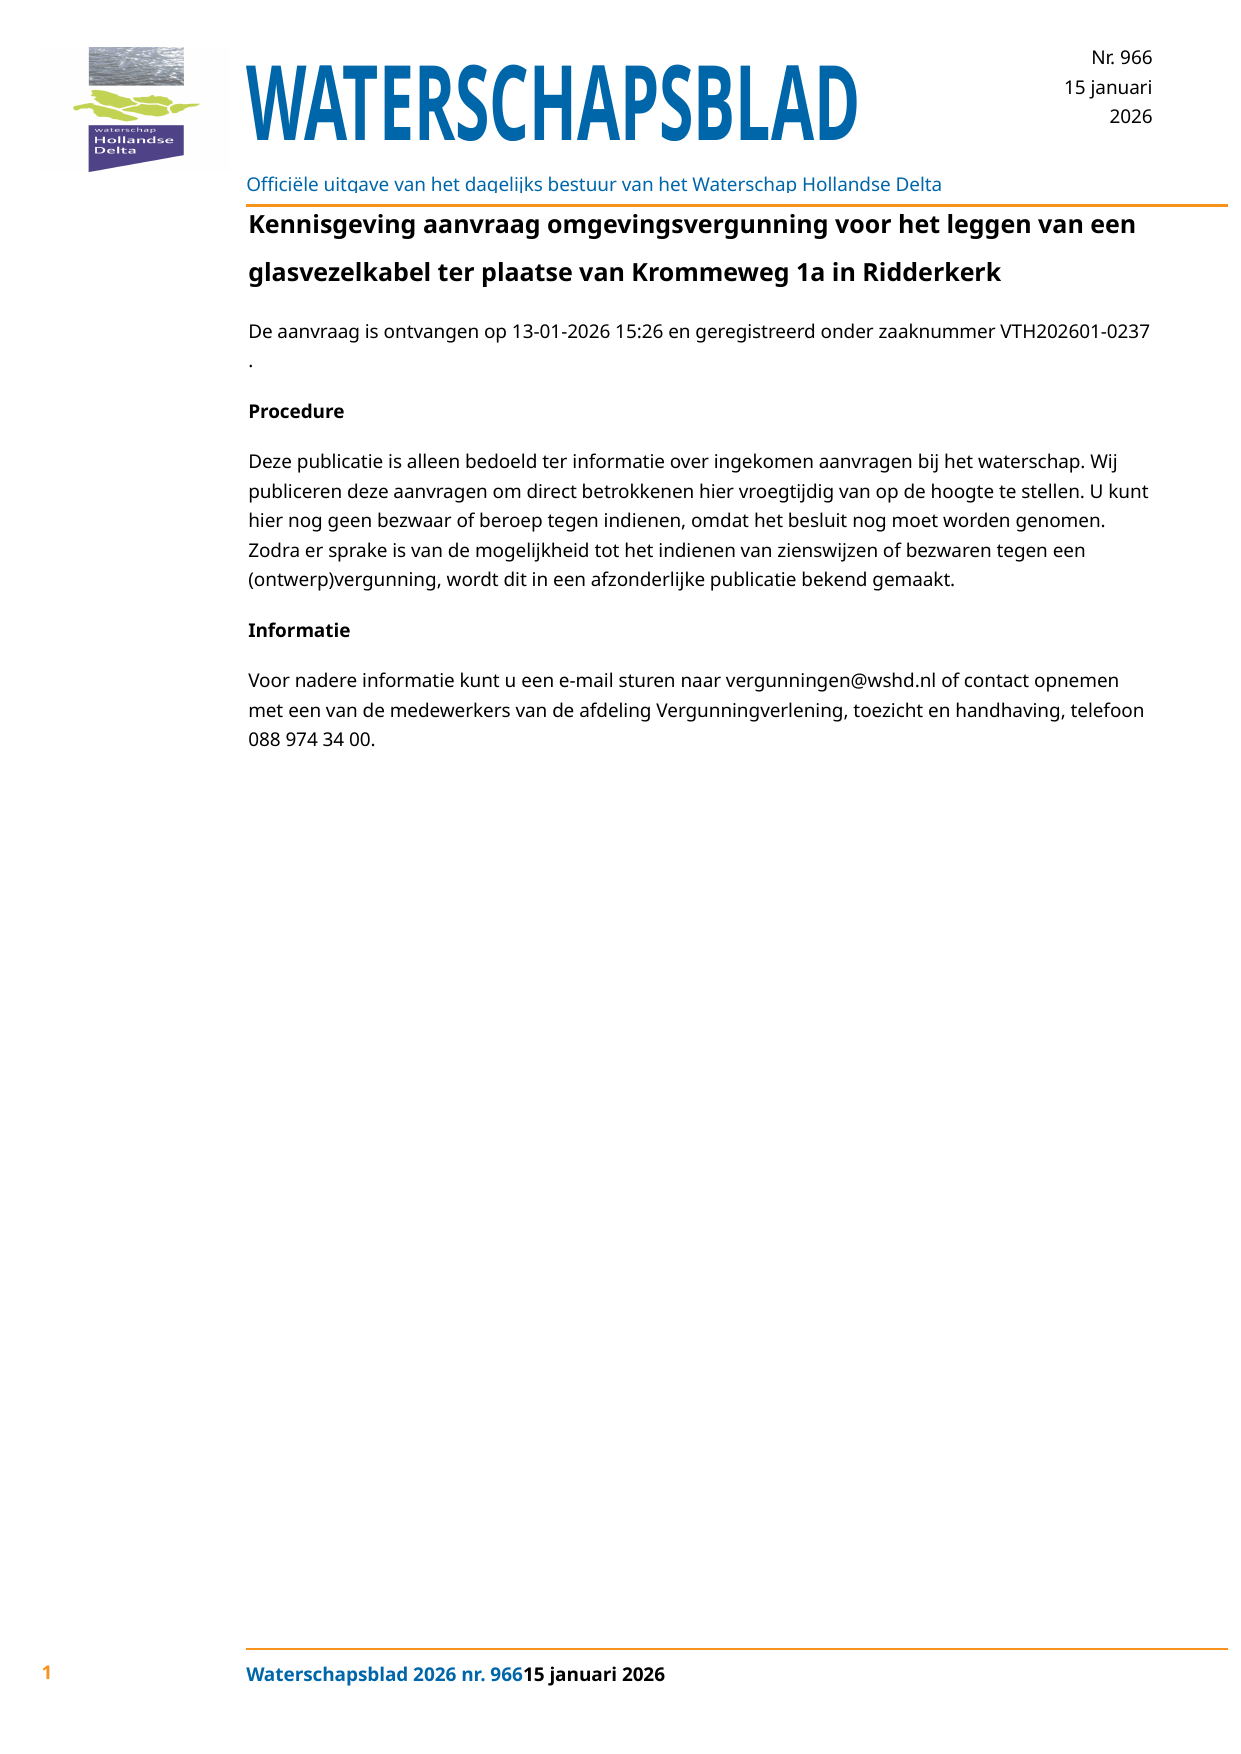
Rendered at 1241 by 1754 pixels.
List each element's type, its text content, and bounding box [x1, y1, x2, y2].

text Informatie [248, 617, 1152, 643]
text Voor nadere informatie kunt u een e-mail sturen naar vergunningen@wshd.nl of contact opnemen met een van de medewerkers van de afdeling Vergunningverlening, toezicht en handhaving, telefoon 088 974 34 00. [248, 667, 1152, 752]
text Deze publicatie is alleen bedoeld ter informatie over ingekomen aanvragen bij het waterschap. Wij publiceren deze aanvragen om direct betrokkenen hier vroegtijdig van op de hoogte te stellen. U kunt hier nog geen bezwaar of beroep tegen indienen, omdat het besluit nog moet worden genomen. Zodra er sprake is van de mogelijkheid tot het indienen van zienswijzen of bezwaren tegen een (ontwerp)vergunning, wordt dit in een afzonderlijke publicatie bekend gemaakt. [248, 448, 1152, 592]
text Kennisgeving aanvraag omgevingsvergunning voor het leggen van een glasvezelkabel ter plaatse van Krommeweg 1a in Ridderkerk [248, 207, 1152, 288]
text Procedure [248, 398, 1152, 424]
text De aanvraag is ontvangen op 13-01-2026 15:26 en geregistreerd onder zaaknummer VTH202601-0237 . [248, 318, 1152, 373]
picture [41, 47, 231, 172]
